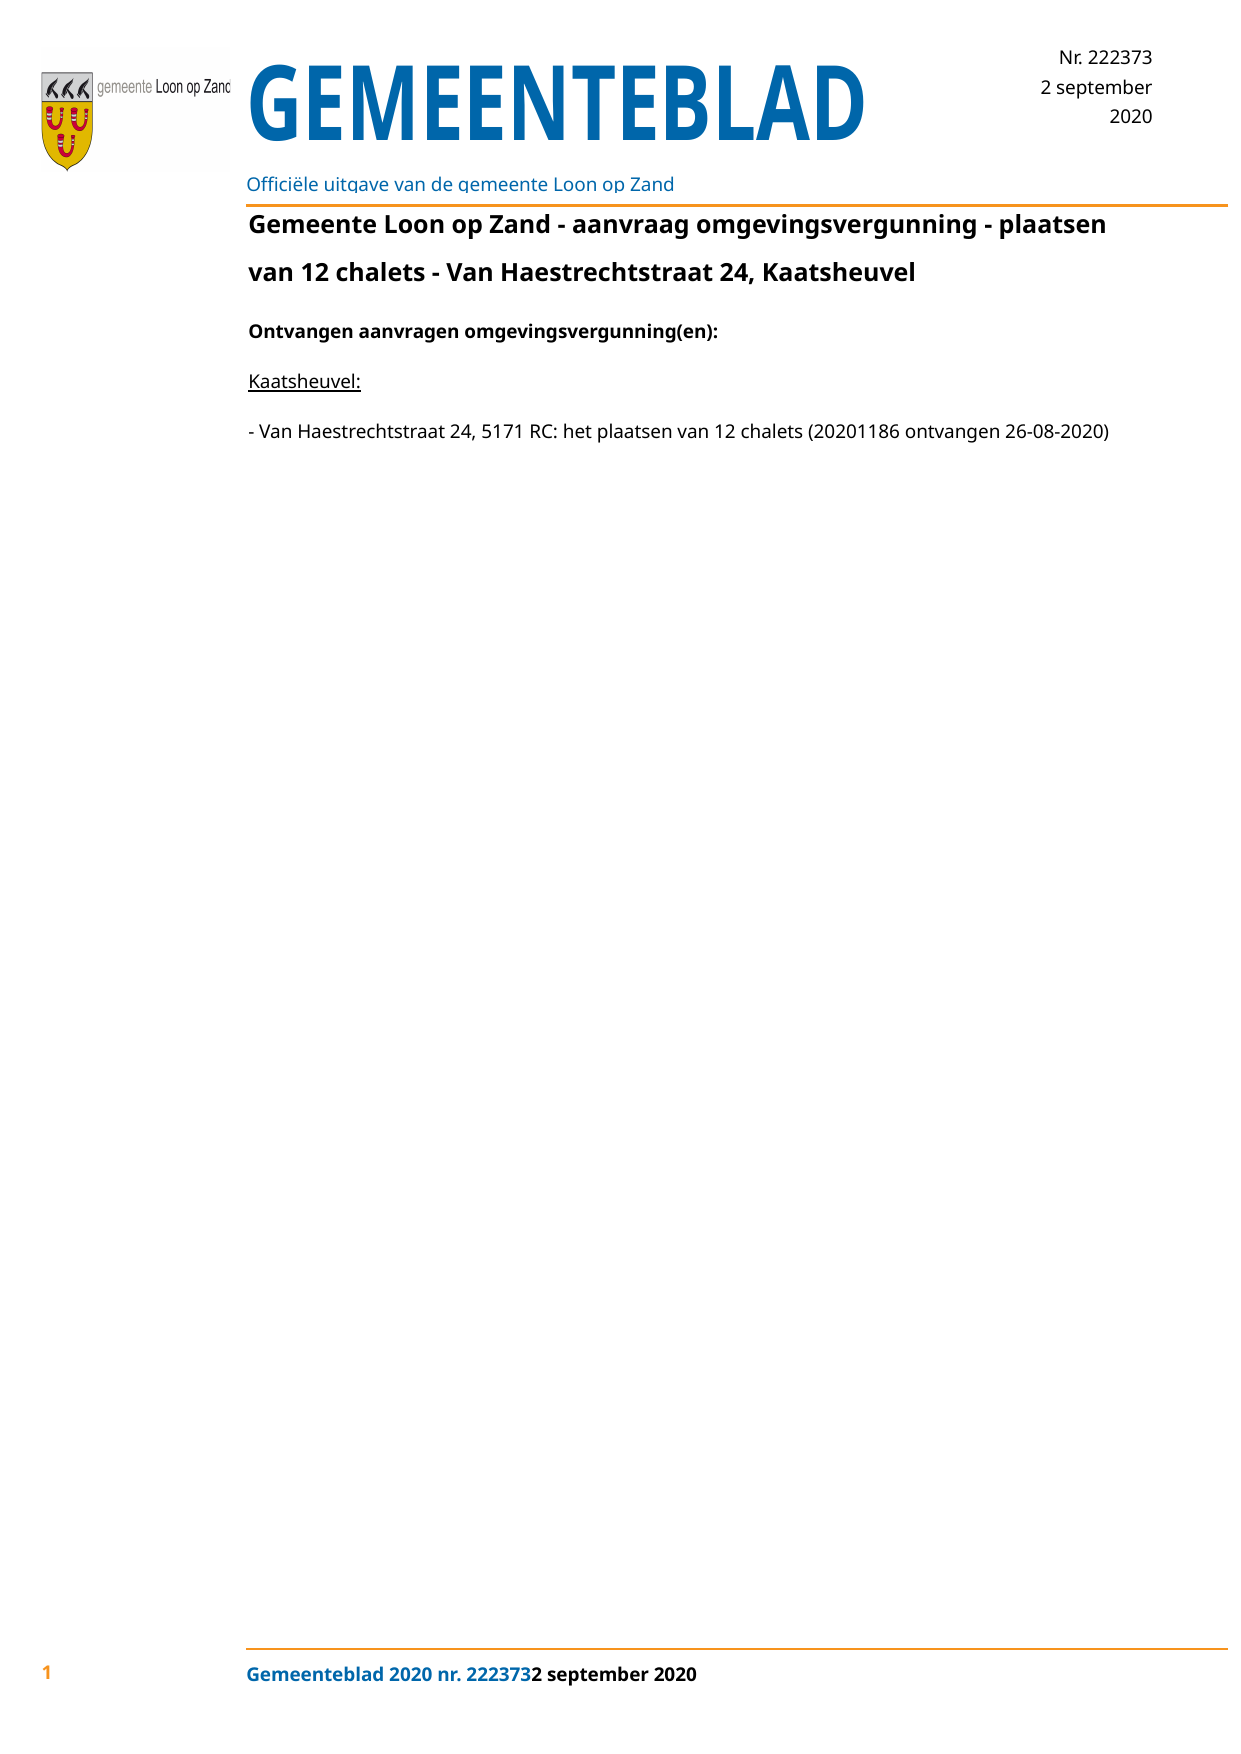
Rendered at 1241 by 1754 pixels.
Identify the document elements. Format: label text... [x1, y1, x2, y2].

text Ontvangen aanvragen omgevingsvergunning(en): [248, 318, 1152, 344]
text Gemeente Loon op Zand - aanvraag omgevingsvergunning - plaatsen van 12 chalets - Van Haestrechtstraat 24, Kaatsheuvel [248, 207, 1152, 288]
text Kaatsheuvel: [248, 368, 1152, 394]
picture [41, 47, 231, 172]
text - Van Haestrechtstraat 24, 5171 RC: het plaatsen van 12 chalets (20201186 ontvangen 26-08-2020) [248, 419, 1152, 444]
